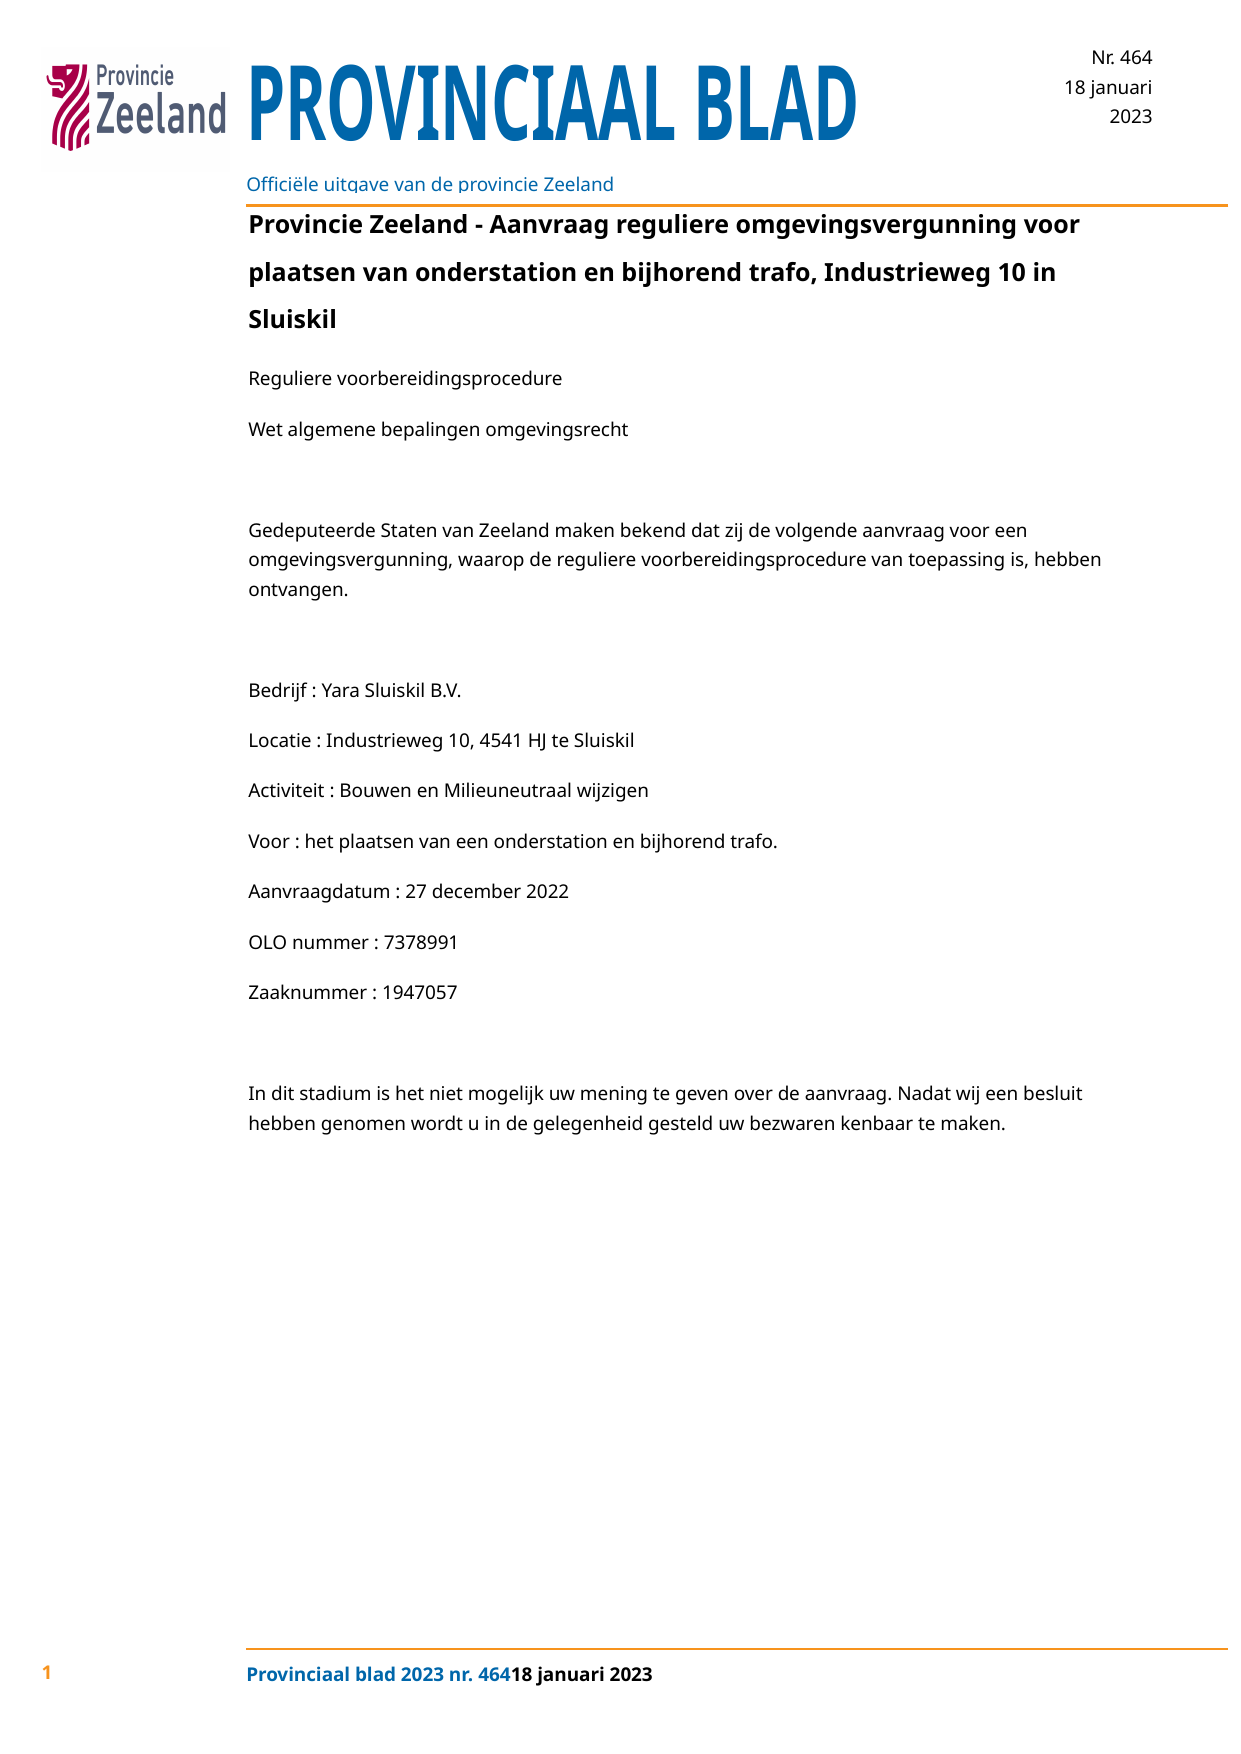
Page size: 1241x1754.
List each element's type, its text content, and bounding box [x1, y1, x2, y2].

picture [41, 47, 231, 172]
text OLO nummer : 7378991 [248, 929, 1152, 954]
text Gedeputeerde Staten van Zeeland maken bekend dat zij de volgende aanvraag voor een omgevingsvergunning, waarop de reguliere voorbereidingsprocedure van toepassing is, hebben ontvangen. [248, 517, 1152, 602]
text Reguliere voorbereidingsprocedure [248, 366, 1152, 391]
text Locatie : Industrieweg 10, 4541 HJ te Sluiskil [248, 727, 1152, 753]
text Bedrijf : Yara Sluiskil B.V. [248, 677, 1152, 702]
text Wet algemene bepalingen omgevingsrecht [248, 416, 1152, 442]
text Zaaknummer : 1947057 [248, 979, 1152, 1005]
text In dit stadium is het niet mogelijk uw mening te geven over de aanvraag. Nadat wij een besluit hebben genomen wordt u in de gelegenheid gesteld uw bezwaren kenbaar te maken. [248, 1080, 1152, 1135]
text Voor : het plaatsen van een onderstation en bijhorend trafo. [248, 828, 1152, 854]
text Activiteit : Bouwen en Milieuneutraal wijzigen [248, 778, 1152, 803]
text Aanvraagdatum : 27 december 2022 [248, 878, 1152, 904]
text Provincie Zeeland - Aanvraag reguliere omgevingsvergunning voor plaatsen van onderstation en bijhorend trafo, Industrieweg 10 in Sluiskil [248, 207, 1152, 336]
